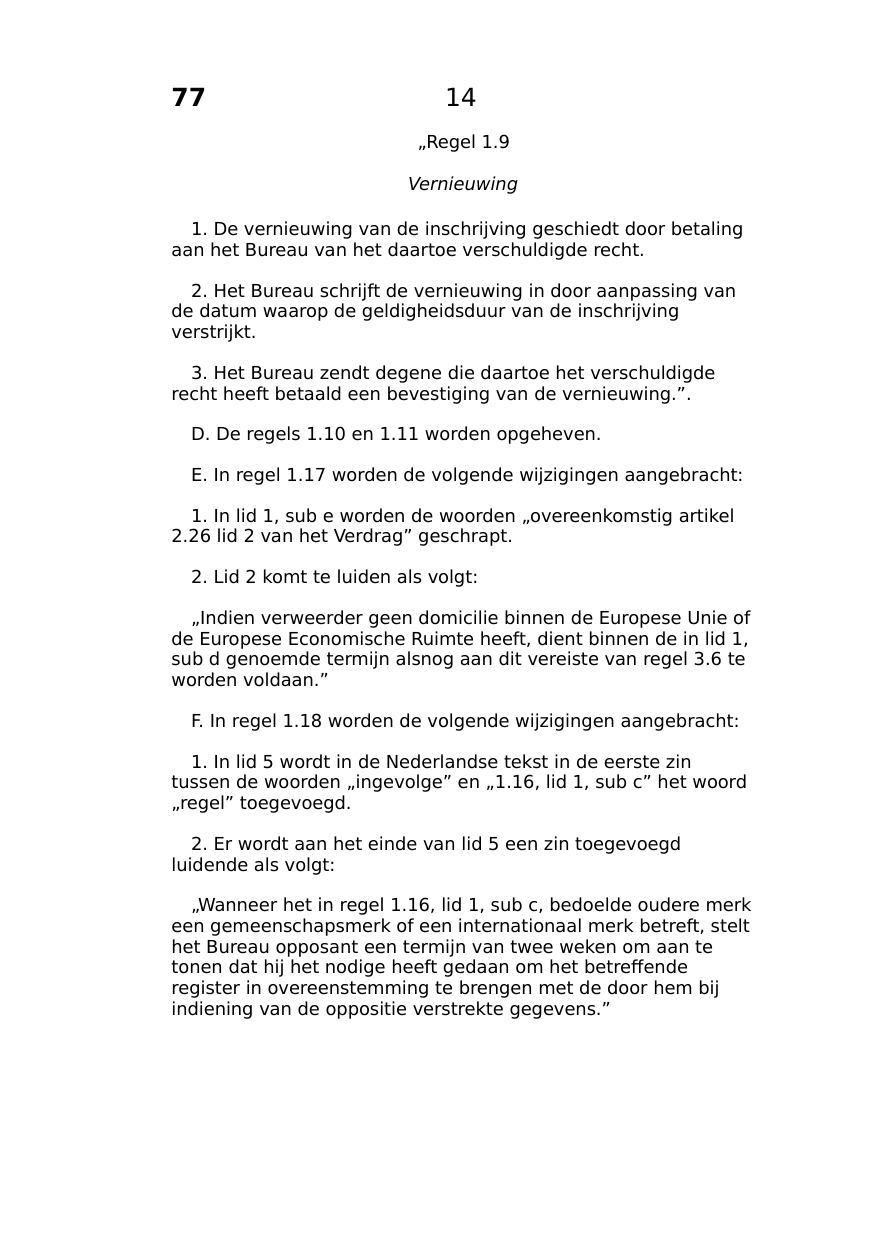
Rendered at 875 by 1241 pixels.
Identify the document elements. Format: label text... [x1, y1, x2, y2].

text 1. In lid 1, sub e worden de woorden „overeenkomstig artikel 2.26 lid 2 van het Verdrag” geschrapt. [171, 506, 756, 547]
text 2. Er wordt aan het einde van lid 5 een zin toegevoegd luidende als volgt: [171, 834, 756, 875]
text 1. De vernieuwing van de inschrijving geschiedt door betaling aan het Bureau van het daartoe verschuldigde recht. [171, 219, 756, 261]
text F. In regel 1.18 worden de volgende wijzigingen aangebracht: [171, 711, 756, 731]
text „Wanneer het in regel 1.16, lid 1, sub c, bedoelde oudere merk een gemeenschapsmerk of een internationaal merk betreft, stelt het Bureau opposant een termijn van twee weken om aan te tonen dat hij het nodige heeft gedaan om het betreffende register in overeenstemming te brengen met de door hem bij indiening van de oppositie verstrekte gegevens.” [171, 895, 756, 1019]
text E. In regel 1.17 worden de volgende wijzigingen aangebracht: [171, 465, 756, 486]
text 2. Het Bureau schrijft de vernieuwing in door aanpassing van de datum waarop de geldigheidsduur van de inschrijving verstrijkt. [171, 281, 756, 343]
subtitle „Regel 1.9 Vernieuwing [171, 132, 756, 194]
text D. De regels 1.10 en 1.11 worden opgeheven. [171, 424, 756, 445]
text 2. Lid 2 komt te luiden als volgt: [171, 567, 756, 588]
text 3. Het Bureau zendt degene die daartoe het verschuldigde recht heeft betaald een bevestiging van de vernieuwing.”. [171, 363, 756, 404]
text 1. In lid 5 wordt in de Nederlandse tekst in de eerste zin tussen de woorden „ingevolge” en „1.16, lid 1, sub c” het woord „regel” toegevoegd. [171, 751, 756, 814]
text „Indien verweerder geen domicilie binnen de Europese Unie of de Europese Economische Ruimte heeft, dient binnen de in lid 1, sub d genoemde termijn alsnog aan dit vereiste van regel 3.6 te worden voldaan.” [171, 608, 756, 691]
